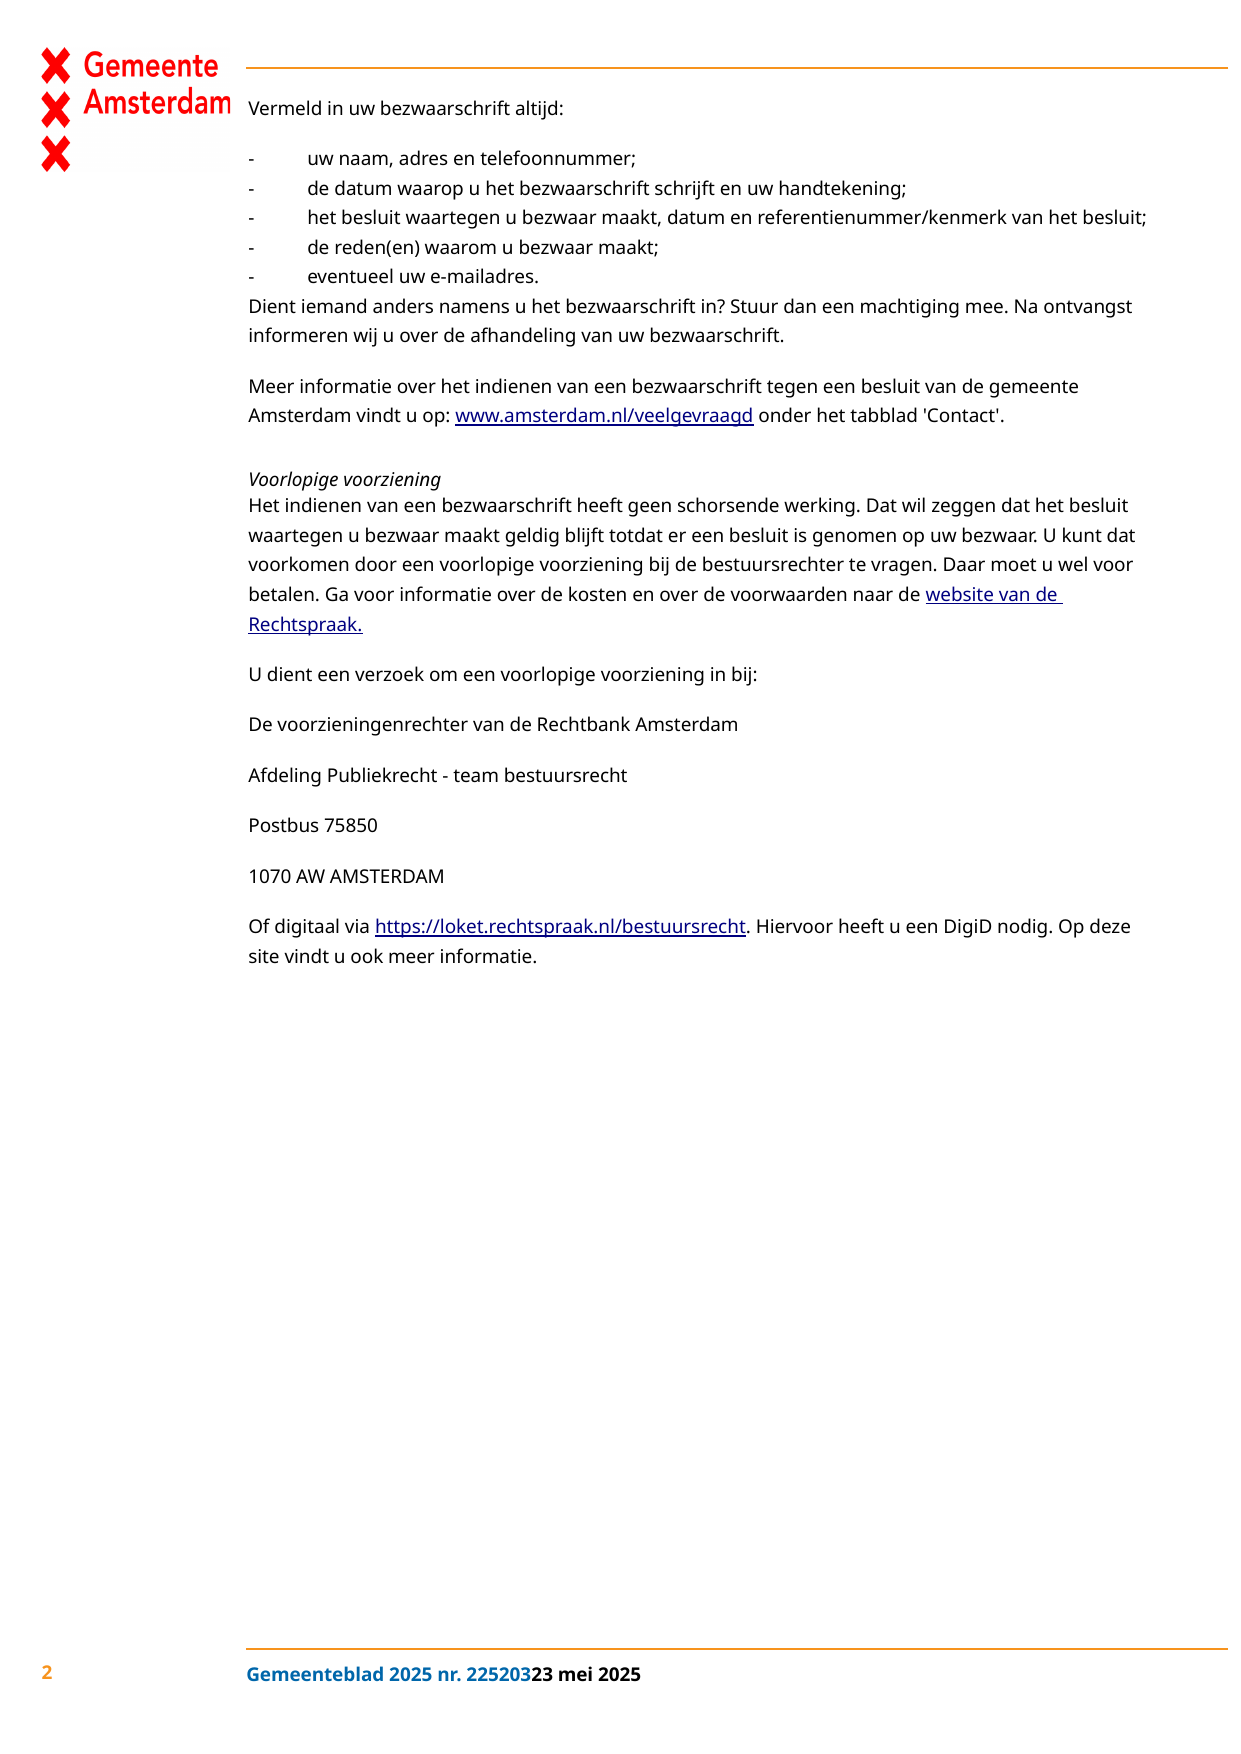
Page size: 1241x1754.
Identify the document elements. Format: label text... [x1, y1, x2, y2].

text Voorlopige voorziening [248, 467, 1152, 492]
list eventueel uw e-mailadres. [248, 263, 1152, 289]
text Dient iemand anders namens u het bezwaarschrift in? Stuur dan een machtiging mee. Na ontvangst informeren wij u over de afhandeling van uw bezwaarschrift. [248, 293, 1152, 348]
list de reden(en) waarom u bezwaar maakt; [248, 234, 1152, 260]
list het besluit waartegen u bezwaar maakt, datum en referentienummer/kenmerk van het besluit; [248, 204, 1152, 230]
text Meer informatie over het indienen van een bezwaarschrift tegen een besluit van de gemeente Amsterdam vindt u op: www.amsterdam.nl/veelgevraagd onder het tabblad 'Contact'. [248, 373, 1152, 428]
text 1070 AW AMSTERDAM [248, 863, 1152, 888]
text Afdeling Publiekrecht - team bestuursrecht [248, 762, 1152, 788]
text Of digitaal via https://loket.rechtspraak.nl/bestuursrecht. Hiervoor heeft u een DigiD nodig. Op deze site vindt u ook meer informatie. [248, 913, 1152, 968]
list uw naam, adres en telefoonnummer; [248, 145, 1152, 171]
picture [41, 47, 231, 172]
text Postbus 75850 [248, 812, 1152, 838]
list de datum waarop u het bezwaarschrift schrijft en uw handtekening; [248, 175, 1152, 201]
text U dient een verzoek om een voorlopige voorziening in bij: [248, 661, 1152, 687]
text Het indienen van een bezwaarschrift heeft geen schorsende werking. Dat wil zeggen dat het besluit waartegen u bezwaar maakt geldig blijft totdat er een besluit is genomen op uw bezwaar. U kunt dat voorkomen door een voorlopige voorziening bij de bestuursrechter te vragen. Daar moet u wel voor betalen. Ga voor informatie over de kosten en over de voorwaarden naar de website van de Rechtspraak. [248, 492, 1152, 636]
text De voorzieningenrechter van de Rechtbank Amsterdam [248, 712, 1152, 737]
text Vermeld in uw bezwaarschrift altijd: [248, 95, 1152, 121]
